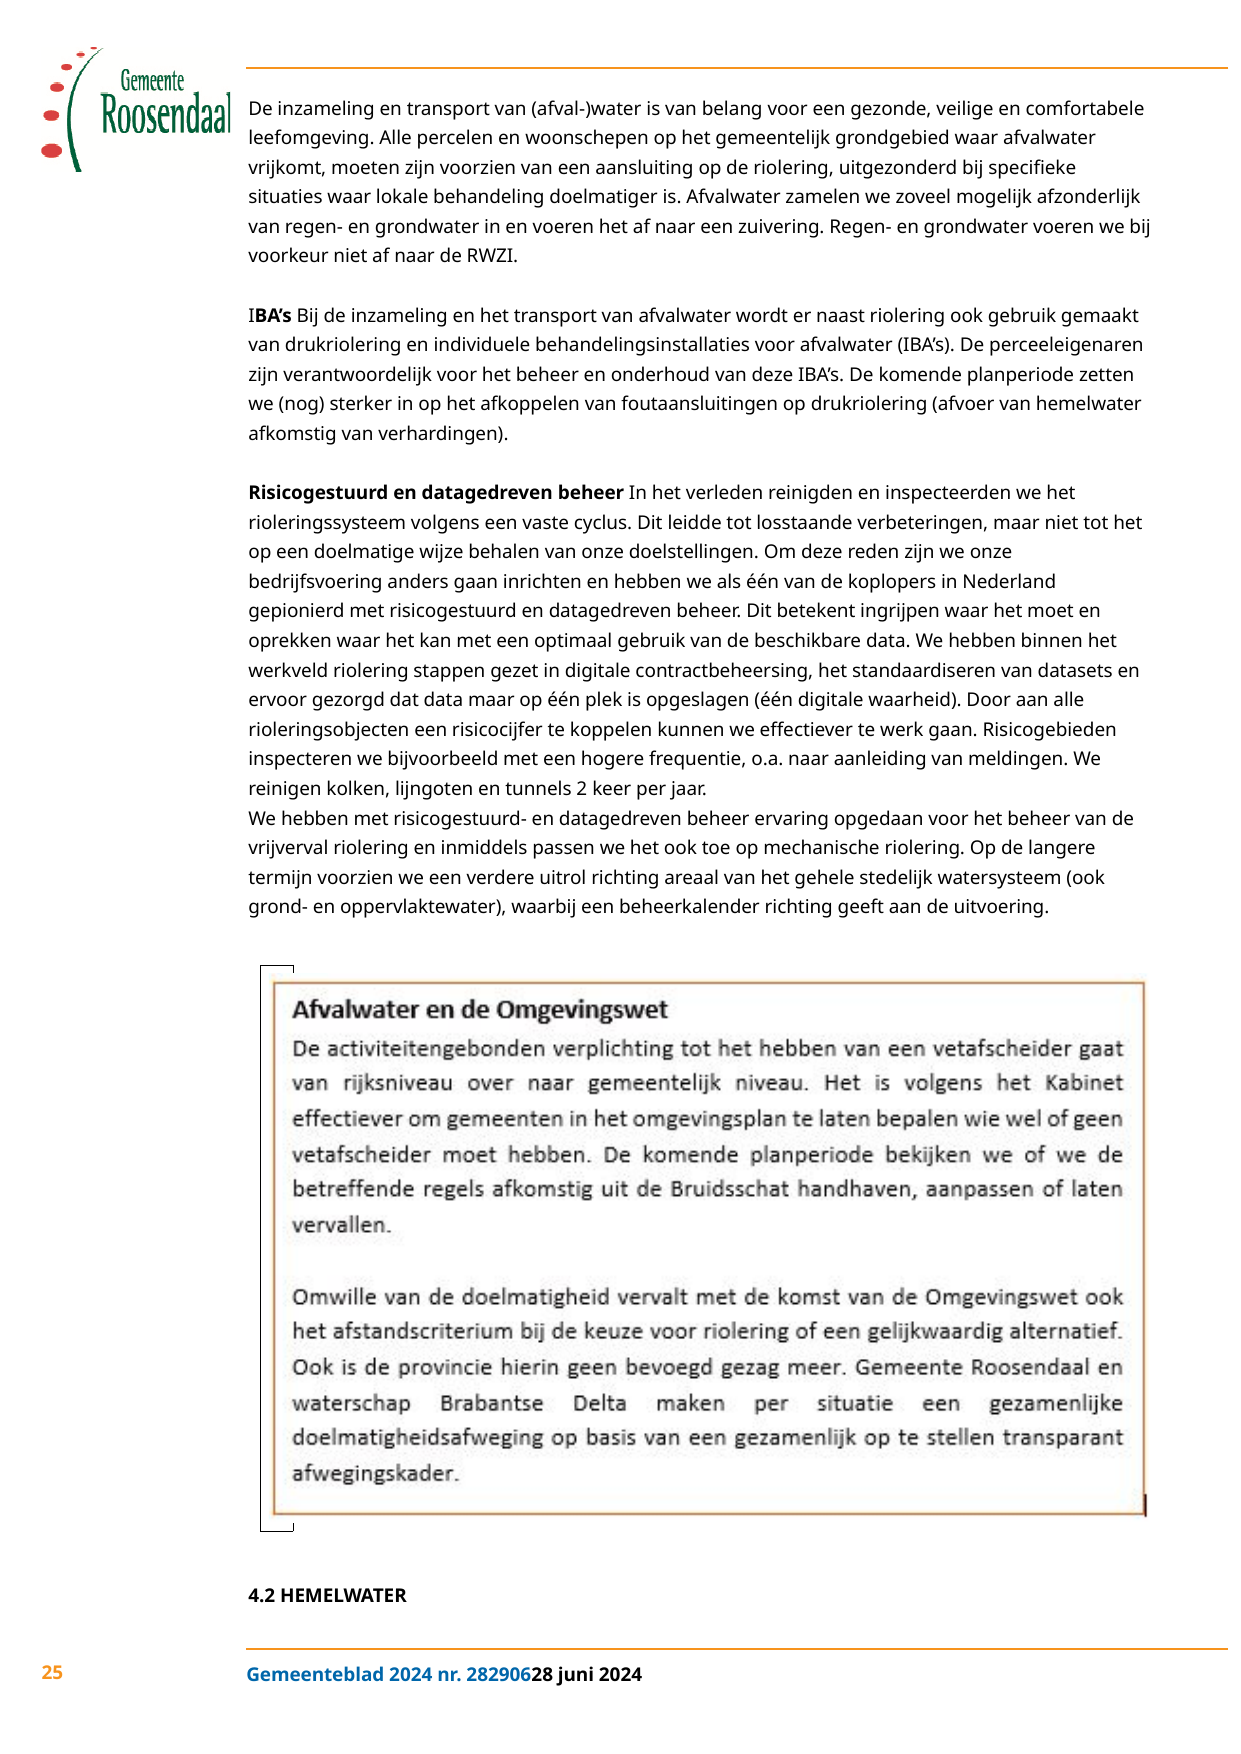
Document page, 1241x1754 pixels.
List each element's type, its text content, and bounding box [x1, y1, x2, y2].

picture [268, 973, 1149, 1523]
text De inzameling en transport van (afval-)water is van belang voor een gezonde, veilige en comfortabele leefomgeving. Alle percelen en woonschepen op het gemeentelijk grondgebied waar afvalwater vrijkomt, moeten zijn voorzien van een aansluiting op de riolering, uitgezonderd bij specifieke situaties waar lokale behandeling doelmatiger is. Afvalwater zamelen we zoveel mogelijk afzonderlijk van regen- en grondwater in en voeren het af naar een zuivering. Regen- en grondwater voeren we bij voorkeur niet af naar de RWZI. [248, 95, 1152, 268]
text We hebben met risicogestuurd- en datagedreven beheer ervaring opgedaan voor het beheer van de vrijverval riolering en inmiddels passen we het ook toe op mechanische riolering. Op de langere termijn voorzien we een verdere uitrol richting areaal van het gehele stedelijk watersysteem (ook grond- en oppervlaktewater), waarbij een beheerkalender richting geeft aan de uitvoering. [248, 805, 1152, 919]
text Risicogestuurd en datagedreven beheer In het verleden reinigden en inspecteerden we het rioleringssysteem volgens een vaste cyclus. Dit leidde tot losstaande verbeteringen, maar niet tot het op een doelmatige wijze behalen van onze doelstellingen. Om deze reden zijn we onze bedrijfsvoering anders gaan inrichten en hebben we als één van de koplopers in Nederland gepionierd met risicogestuurd en datagedreven beheer. Dit betekent ingrijpen waar het moet en oprekken waar het kan met een optimaal gebruik van de beschikbare data. We hebben binnen het werkveld riolering stappen gezet in digitale contractbeheersing, het standaardiseren van datasets en ervoor gezorgd dat data maar op één plek is opgeslagen (één digitale waarheid). Door aan alle rioleringsobjecten een risicocijfer te koppelen kunnen we effectiever te werk gaan. Risicogebieden inspecteren we bijvoorbeeld met een hogere frequentie, o.a. naar aanleiding van meldingen. We reinigen kolken, lijngoten en tunnels 2 keer per jaar. [248, 479, 1152, 801]
text 4.2 HEMELWATER [248, 1582, 1152, 1608]
picture [41, 47, 231, 172]
text IBA’s Bij de inzameling en het transport van afvalwater wordt er naast riolering ook gebruik gemaakt van drukriolering en individuele behandelingsinstallaties voor afvalwater (IBA’s). De perceeleigenaren zijn verantwoordelijk voor het beheer en onderhoud van deze IBA’s. De komende planperiode zetten we (nog) sterker in op het afkoppelen van foutaansluitingen op drukriolering (afvoer van hemelwater afkomstig van verhardingen). [248, 302, 1152, 446]
